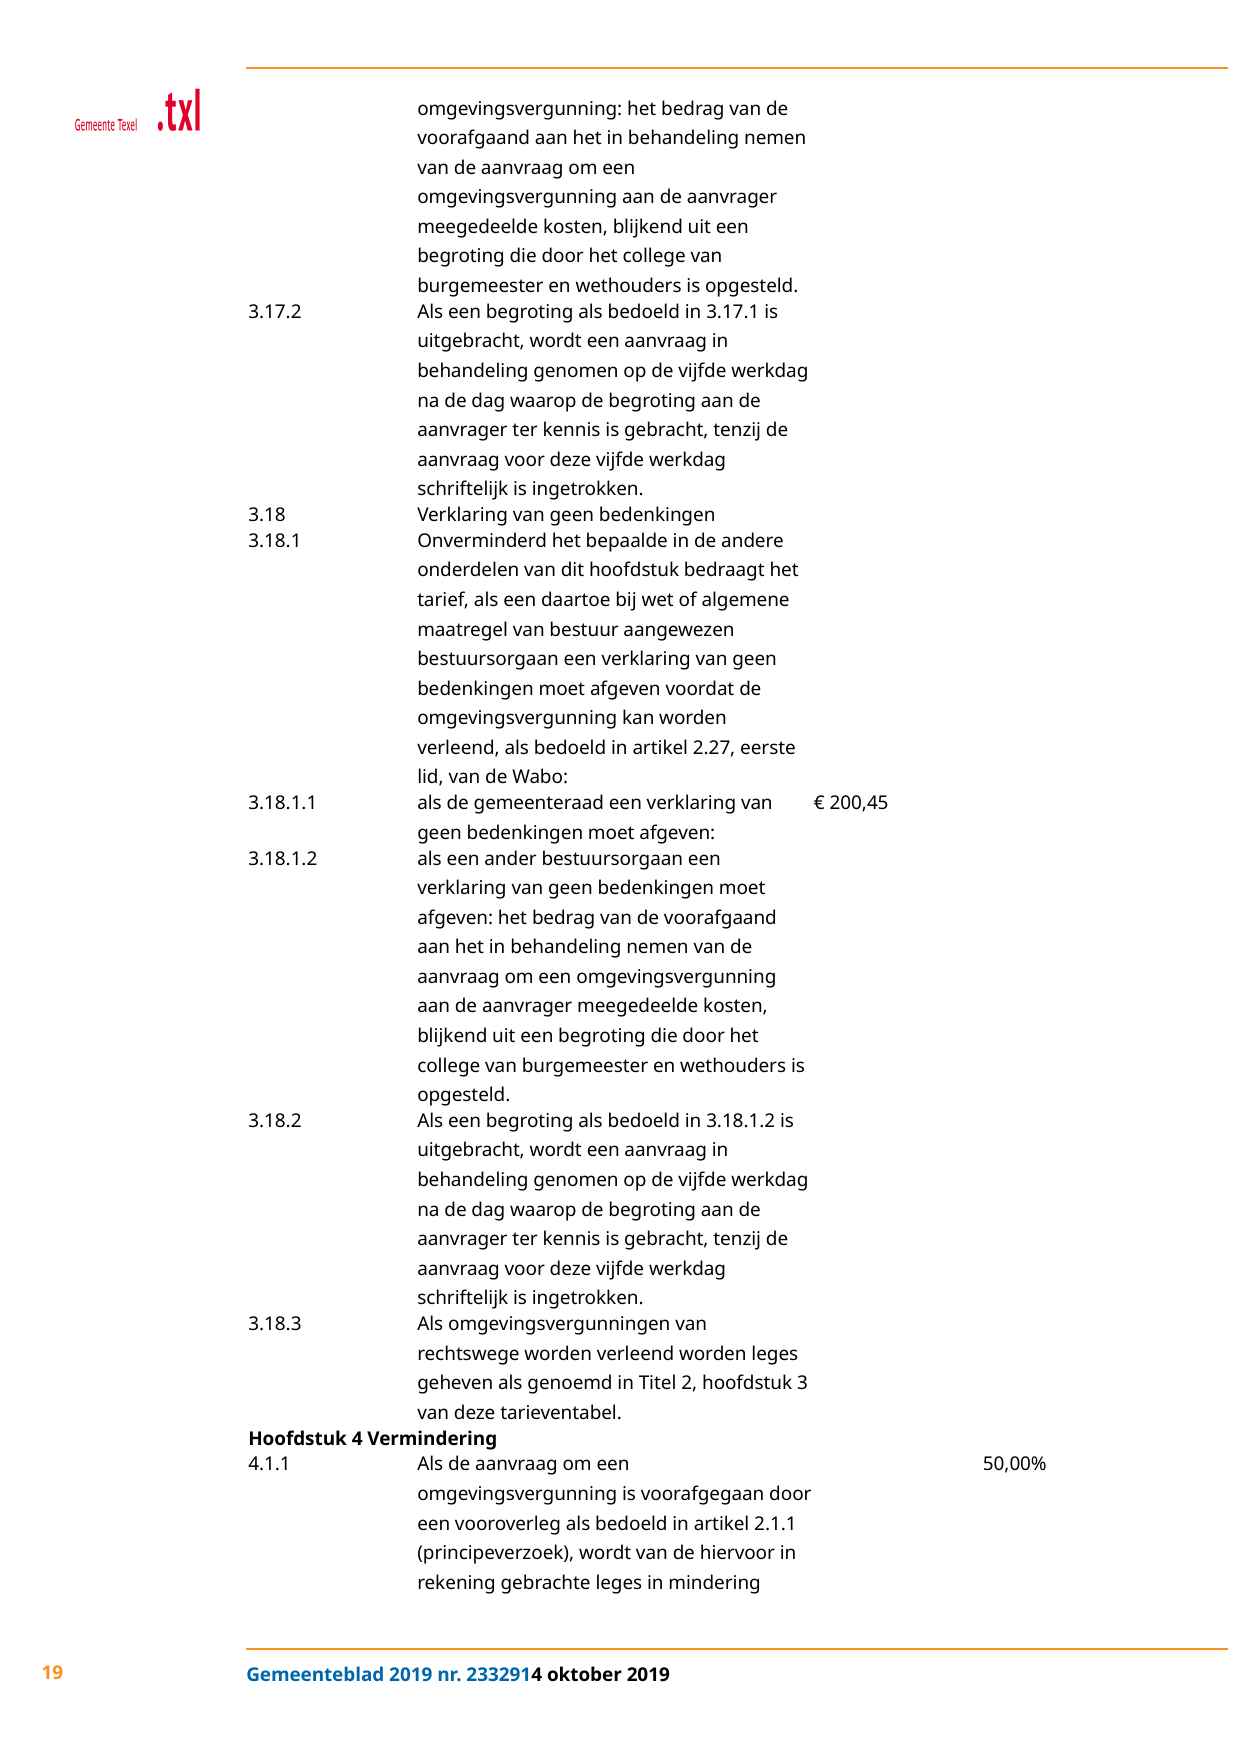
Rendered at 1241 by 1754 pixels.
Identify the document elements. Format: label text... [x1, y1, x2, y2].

table_cell [983, 845, 1152, 1107]
table_cell [983, 95, 1152, 298]
table_cell Verklaring van geen bedenkingen [417, 501, 814, 527]
table_cell [983, 527, 1152, 789]
table_cell 3.17.2 [248, 298, 417, 501]
table_cell 4.1.1 [248, 1451, 417, 1594]
table_cell 3.18 [248, 501, 417, 527]
table_cell Als de aanvraag om een omgevingsvergunning is voorafgegaan door een vooroverleg als bedoeld in artikel 2.1.1 (principeverzoek), wordt van de hiervoor in rekening gebrachte leges in mindering [417, 1451, 814, 1594]
table_cell [983, 298, 1152, 501]
table_cell [814, 501, 983, 527]
table_cell [814, 298, 983, 501]
table_cell [983, 1107, 1152, 1310]
table_cell [983, 501, 1152, 527]
table_cell [814, 1310, 983, 1425]
table_cell [983, 789, 1152, 845]
table_cell Als een begroting als bedoeld in 3.18.1.2 is uitgebracht, wordt een aanvraag in behandeling genomen op de vijfde werkdag na de dag waarop de begroting aan de aanvrager ter kennis is gebracht, tenzij de aanvraag voor deze vijfde werkdag schriftelijk is ingetrokken. [417, 1107, 814, 1310]
table_cell [814, 1451, 983, 1594]
table_cell als een ander bestuursorgaan een verklaring van geen bedenkingen moet afgeven: het bedrag van de voorafgaand aan het in behandeling nemen van de aanvraag om een omgevingsvergunning aan de aanvrager meegedeelde kosten, blijkend uit een begroting die door het college van burgemeester en wethouders is opgesteld. [417, 845, 814, 1107]
table_cell Hoofdstuk 4 Vermindering [248, 1425, 1152, 1451]
table_cell [248, 95, 417, 298]
table_cell als de gemeenteraad een verklaring van geen bedenkingen moet afgeven: [417, 789, 814, 845]
table_cell 3.18.3 [248, 1310, 417, 1425]
table_cell 3.18.1.2 [248, 845, 417, 1107]
table_cell 50,00% [983, 1451, 1152, 1594]
table_cell Als een begroting als bedoeld in 3.17.1 is uitgebracht, wordt een aanvraag in behandeling genomen op de vijfde werkdag na de dag waarop de begroting aan de aanvrager ter kennis is gebracht, tenzij de aanvraag voor deze vijfde werkdag schriftelijk is ingetrokken. [417, 298, 814, 501]
table_cell [814, 527, 983, 789]
table_cell [983, 1310, 1152, 1425]
table_cell € 200,45 [814, 789, 983, 845]
table_cell [814, 1107, 983, 1310]
picture [41, 47, 231, 172]
table_cell omgevingsvergunning: het bedrag van de voorafgaand aan het in behandeling nemen van de aanvraag om een omgevingsvergunning aan de aanvrager meegedeelde kosten, blijkend uit een begroting die door het college van burgemeester en wethouders is opgesteld. [417, 95, 814, 298]
table_cell Als omgevingsvergunningen van rechtswege worden verleend worden leges geheven als genoemd in Titel 2, hoofdstuk 3 van deze tarieventabel. [417, 1310, 814, 1425]
table_cell 3.18.2 [248, 1107, 417, 1310]
table_cell Onverminderd het bepaalde in de andere onderdelen van dit hoofdstuk bedraagt het tarief, als een daartoe bij wet of algemene maatregel van bestuur aangewezen bestuursorgaan een verklaring van geen bedenkingen moet afgeven voordat de omgevingsvergunning kan worden verleend, als bedoeld in artikel 2.27, eerste lid, van de Wabo: [417, 527, 814, 789]
table_cell [814, 95, 983, 298]
table_cell 3.18.1 [248, 527, 417, 789]
table_cell [814, 845, 983, 1107]
table_cell 3.18.1.1 [248, 789, 417, 845]
